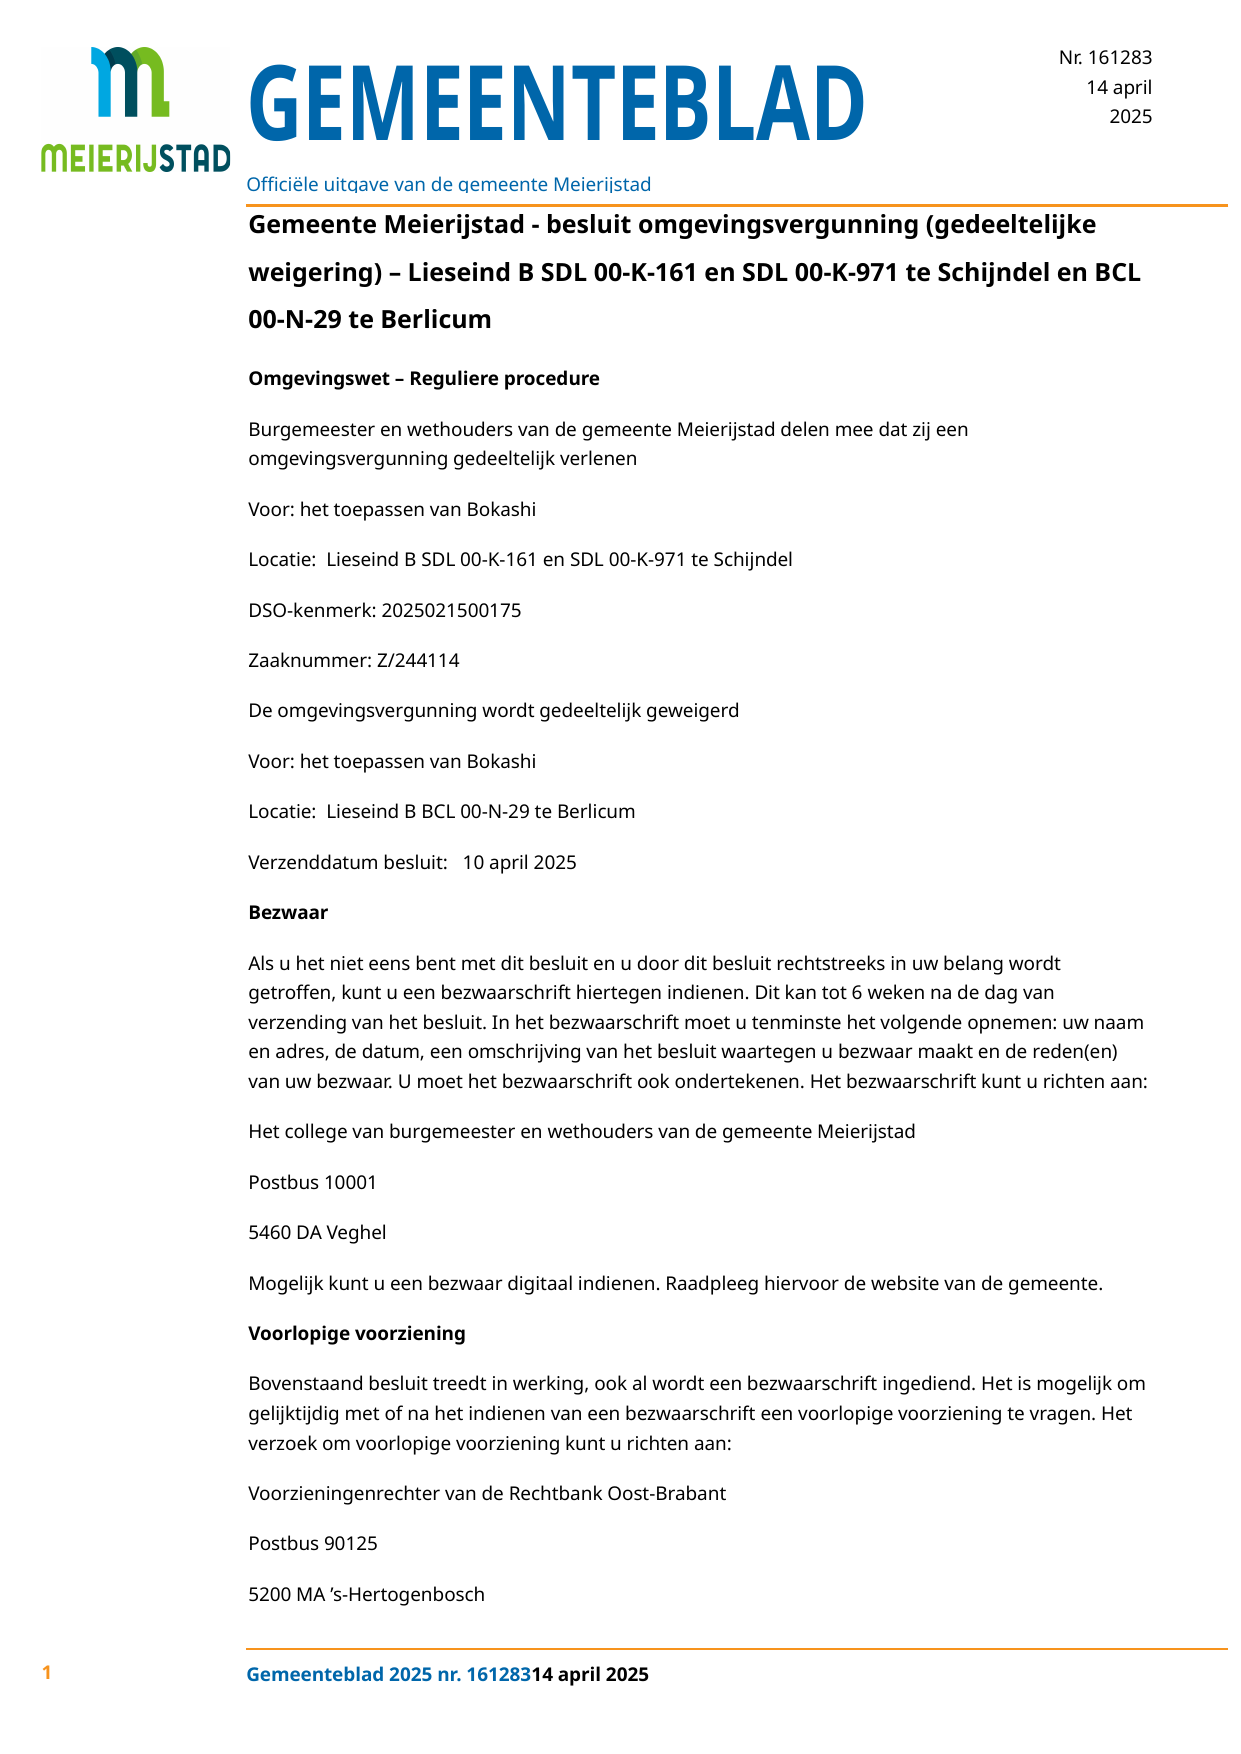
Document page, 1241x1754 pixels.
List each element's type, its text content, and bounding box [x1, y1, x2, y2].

text Bezwaar [248, 899, 1152, 925]
text Mogelijk kunt u een bezwaar digitaal indienen. Raadpleeg hiervoor de website van de gemeente. [248, 1270, 1152, 1295]
text Postbus 90125 [248, 1531, 1152, 1556]
text Locatie: Lieseind B BCL 00-N-29 te Berlicum [248, 798, 1152, 824]
text De omgevingsvergunning wordt gedeeltelijk geweigerd [248, 698, 1152, 723]
text Gemeente Meierijstad - besluit omgevingsvergunning (gedeeltelijke weigering) – Lieseind B SDL 00-K-161 en SDL 00-K-971 te Schijndel en BCL 00-N-29 te Berlicum [248, 207, 1152, 336]
text Voorlopige voorziening [248, 1320, 1152, 1346]
text 5200 MA ’s-Hertogenbosch [248, 1581, 1152, 1607]
text Bovenstaand besluit treedt in werking, ook al wordt een bezwaarschrift ingediend. Het is mogelijk om gelijktijdig met of na het indienen van een bezwaarschrift een voorlopige voorziening te vragen. Het verzoek om voorlopige voorziening kunt u richten aan: [248, 1371, 1152, 1455]
text Omgevingswet – Reguliere procedure [248, 366, 1152, 391]
text Voorzieningenrechter van de Rechtbank Oost-Brabant [248, 1480, 1152, 1506]
text Locatie: Lieseind B SDL 00-K-161 en SDL 00-K-971 te Schijndel [248, 546, 1152, 572]
text Voor: het toepassen van Bokashi [248, 748, 1152, 774]
text Zaaknummer: Z/244114 [248, 647, 1152, 673]
text Het college van burgemeester en wethouders van de gemeente Meierijstad [248, 1118, 1152, 1144]
text Burgemeester en wethouders van de gemeente Meierijstad delen mee dat zij een omgevingsvergunning gedeeltelijk verlenen [248, 416, 1152, 471]
text DSO-kenmerk: 2025021500175 [248, 597, 1152, 622]
text 5460 DA Veghel [248, 1219, 1152, 1245]
text Postbus 10001 [248, 1169, 1152, 1194]
text Als u het niet eens bent met dit besluit en u door dit besluit rechtstreeks in uw belang wordt getroffen, kunt u een bezwaarschrift hiertegen indienen. Dit kan tot 6 weken na de dag van verzending van het besluit. In het bezwaarschrift moet u tenminste het volgende opnemen: uw naam en adres, de datum, een omschrijving van het besluit waartegen u bezwaar maakt en de reden(en) van uw bezwaar. U moet het bezwaarschrift ook ondertekenen. Het bezwaarschrift kunt u richten aan: [248, 950, 1152, 1094]
text Verzenddatum besluit: 10 april 2025 [248, 849, 1152, 874]
text Voor: het toepassen van Bokashi [248, 496, 1152, 522]
picture [41, 47, 231, 172]
